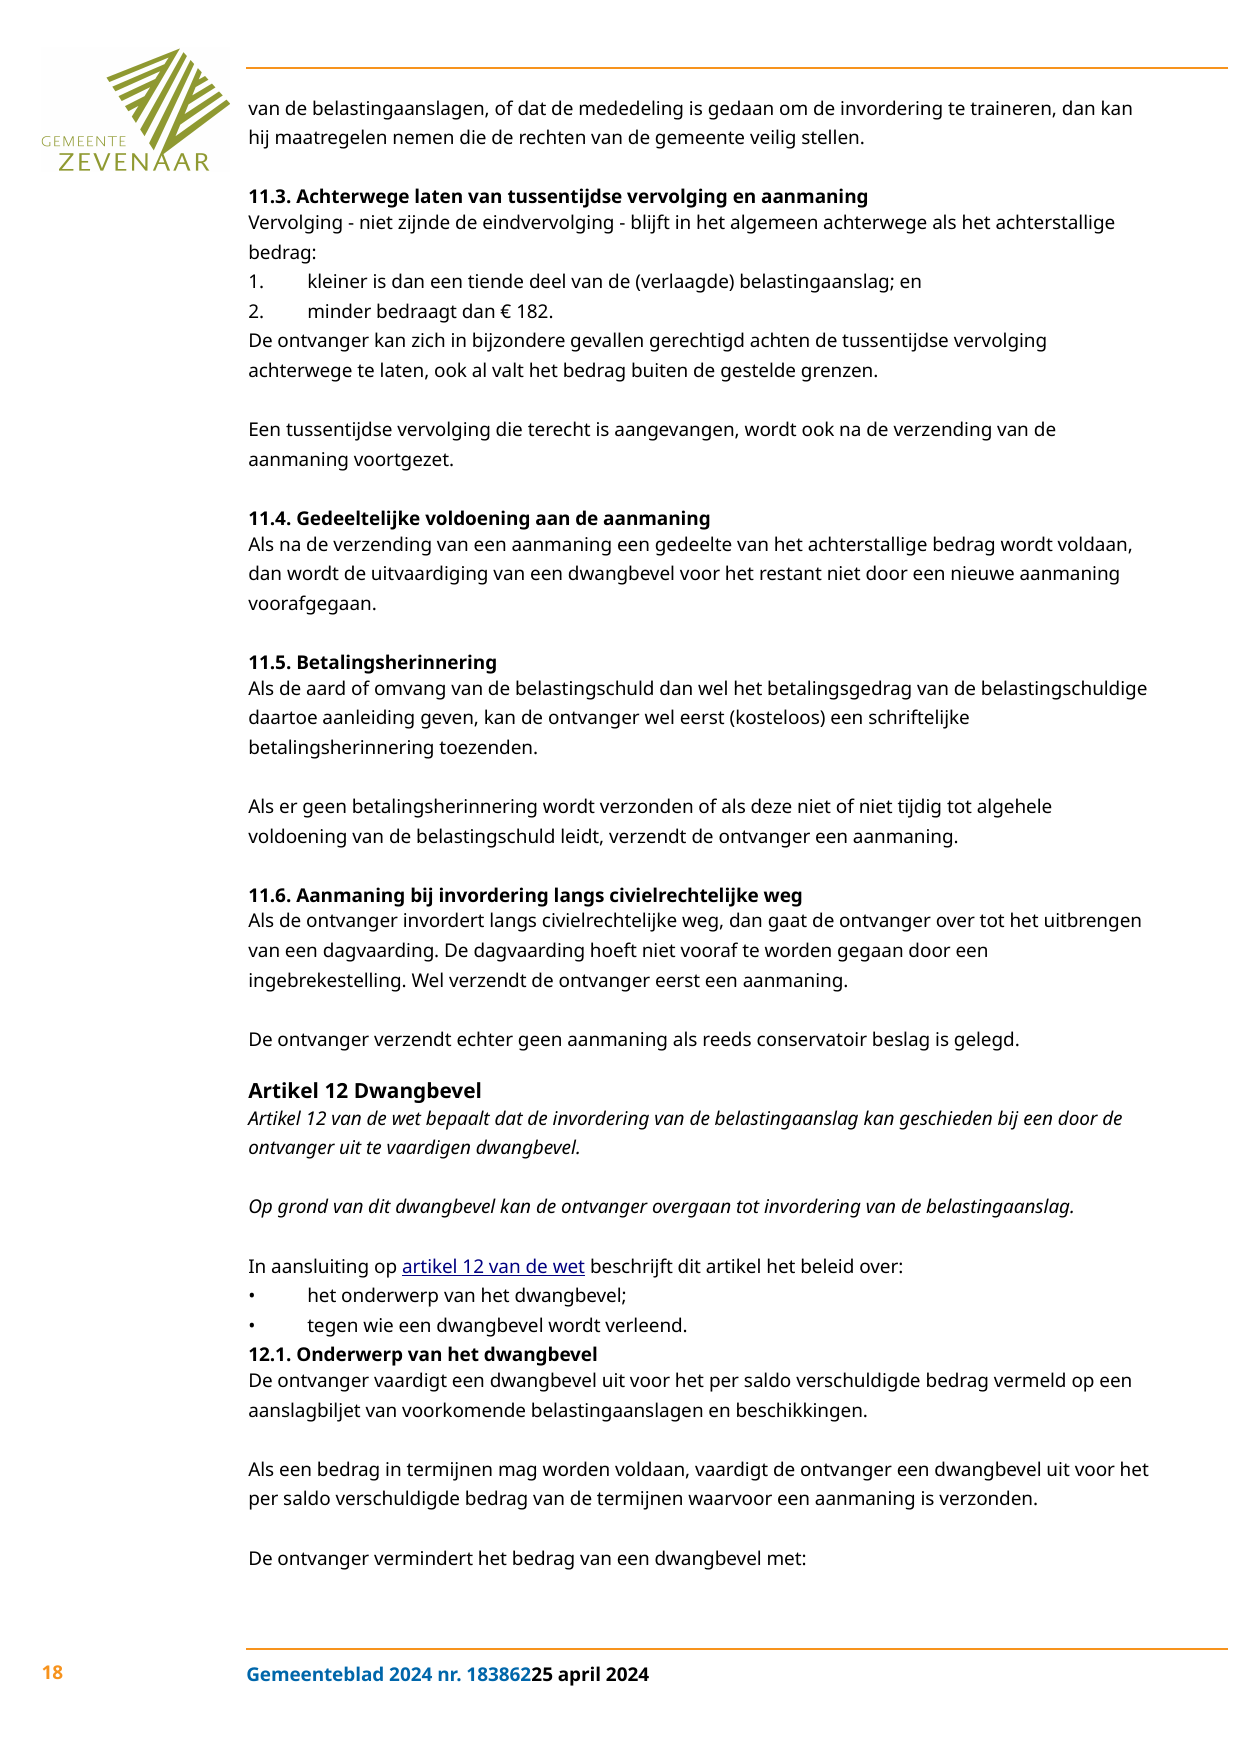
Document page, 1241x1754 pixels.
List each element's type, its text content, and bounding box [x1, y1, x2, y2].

text Als de aard of omvang van de belastingschuld dan wel het betalingsgedrag van de belastingschuldige daartoe aanleiding geven, kan de ontvanger wel eerst (kosteloos) een schriftelijke betalingsherinnering toezenden. [248, 675, 1152, 760]
text Als de ontvanger invordert langs civielrechtelijke weg, dan gaat de ontvanger over tot het uitbrengen van een dagvaarding. De dagvaarding hoeft niet vooraf te worden gegaan door een ingebrekestelling. Wel verzendt de ontvanger eerst een aanmaning. [248, 908, 1152, 993]
text De ontvanger vermindert het bedrag van een dwangbevel met: [248, 1545, 1152, 1571]
list het onderwerp van het dwangbevel; [248, 1282, 1152, 1308]
text De ontvanger kan zich in bijzondere gevallen gerechtigd achten de tussentijdse vervolging achterwege te laten, ook al valt het bedrag buiten de gestelde grenzen. [248, 328, 1152, 383]
text Een tussentijdse vervolging die terecht is aangevangen, wordt ook na de verzending van de aanmaning voortgezet. [248, 416, 1152, 472]
text 11.3. Achterwege laten van tussentijdse vervolging en aanmaning [248, 183, 1152, 209]
text Als er geen betalingsherinnering wordt verzonden of als deze niet of niet tijdig tot algehele voldoening van de belastingschuld leidt, verzendt de ontvanger een aanmaning. [248, 793, 1152, 848]
text In aansluiting op artikel 12 van de wet beschrijft dit artikel het beleid over: [248, 1253, 1152, 1278]
text De ontvanger verzendt echter geen aanmaning als reeds conservatoir beslag is gelegd. [248, 1026, 1152, 1052]
text van de belastingaanslagen, of dat de mededeling is gedaan om de invordering te traineren, dan kan hij maatregelen nemen die de rechten van de gemeente veilig stellen. [248, 95, 1152, 150]
list tegen wie een dwangbevel wordt verleend. [248, 1312, 1152, 1338]
text Vervolging - niet zijnde de eindvervolging - blijft in het algemeen achterwege als het achterstallige bedrag: [248, 209, 1152, 264]
text Als een bedrag in termijnen mag worden voldaan, vaardigt de ontvanger een dwangbevel uit voor het per saldo verschuldigde bedrag van de termijnen waarvoor een aanmaning is verzonden. [248, 1456, 1152, 1511]
text Artikel 12 Dwangbevel [248, 1076, 1152, 1105]
list kleiner is dan een tiende deel van de (verlaagde) belastingaanslag; en [248, 268, 1152, 294]
text Als na de verzending van een aanmaning een gedeelte van het achterstallige bedrag wordt voldaan, dan wordt de uitvaardiging van een dwangbevel voor het restant niet door een nieuwe aanmaning voorafgegaan. [248, 531, 1152, 616]
picture [41, 47, 231, 172]
list minder bedraagt dan € 182. [248, 298, 1152, 324]
text 11.5. Betalingsherinnering [248, 649, 1152, 675]
text 12.1. Onderwerp van het dwangbevel [248, 1342, 1152, 1367]
text 11.6. Aanmaning bij invordering langs civielrechtelijke weg [248, 882, 1152, 908]
text Artikel 12 van de wet bepaalt dat de invordering van de belastingaanslag kan geschieden bij een door de ontvanger uit te vaardigen dwangbevel. [248, 1105, 1152, 1160]
text De ontvanger vaardigt een dwangbevel uit voor het per saldo verschuldigde bedrag vermeld op een aanslagbiljet van voorkomende belastingaanslagen en beschikkingen. [248, 1367, 1152, 1423]
text Op grond van dit dwangbevel kan de ontvanger overgaan tot invordering van de belastingaanslag. [248, 1194, 1152, 1219]
text 11.4. Gedeeltelijke voldoening aan de aanmaning [248, 505, 1152, 531]
